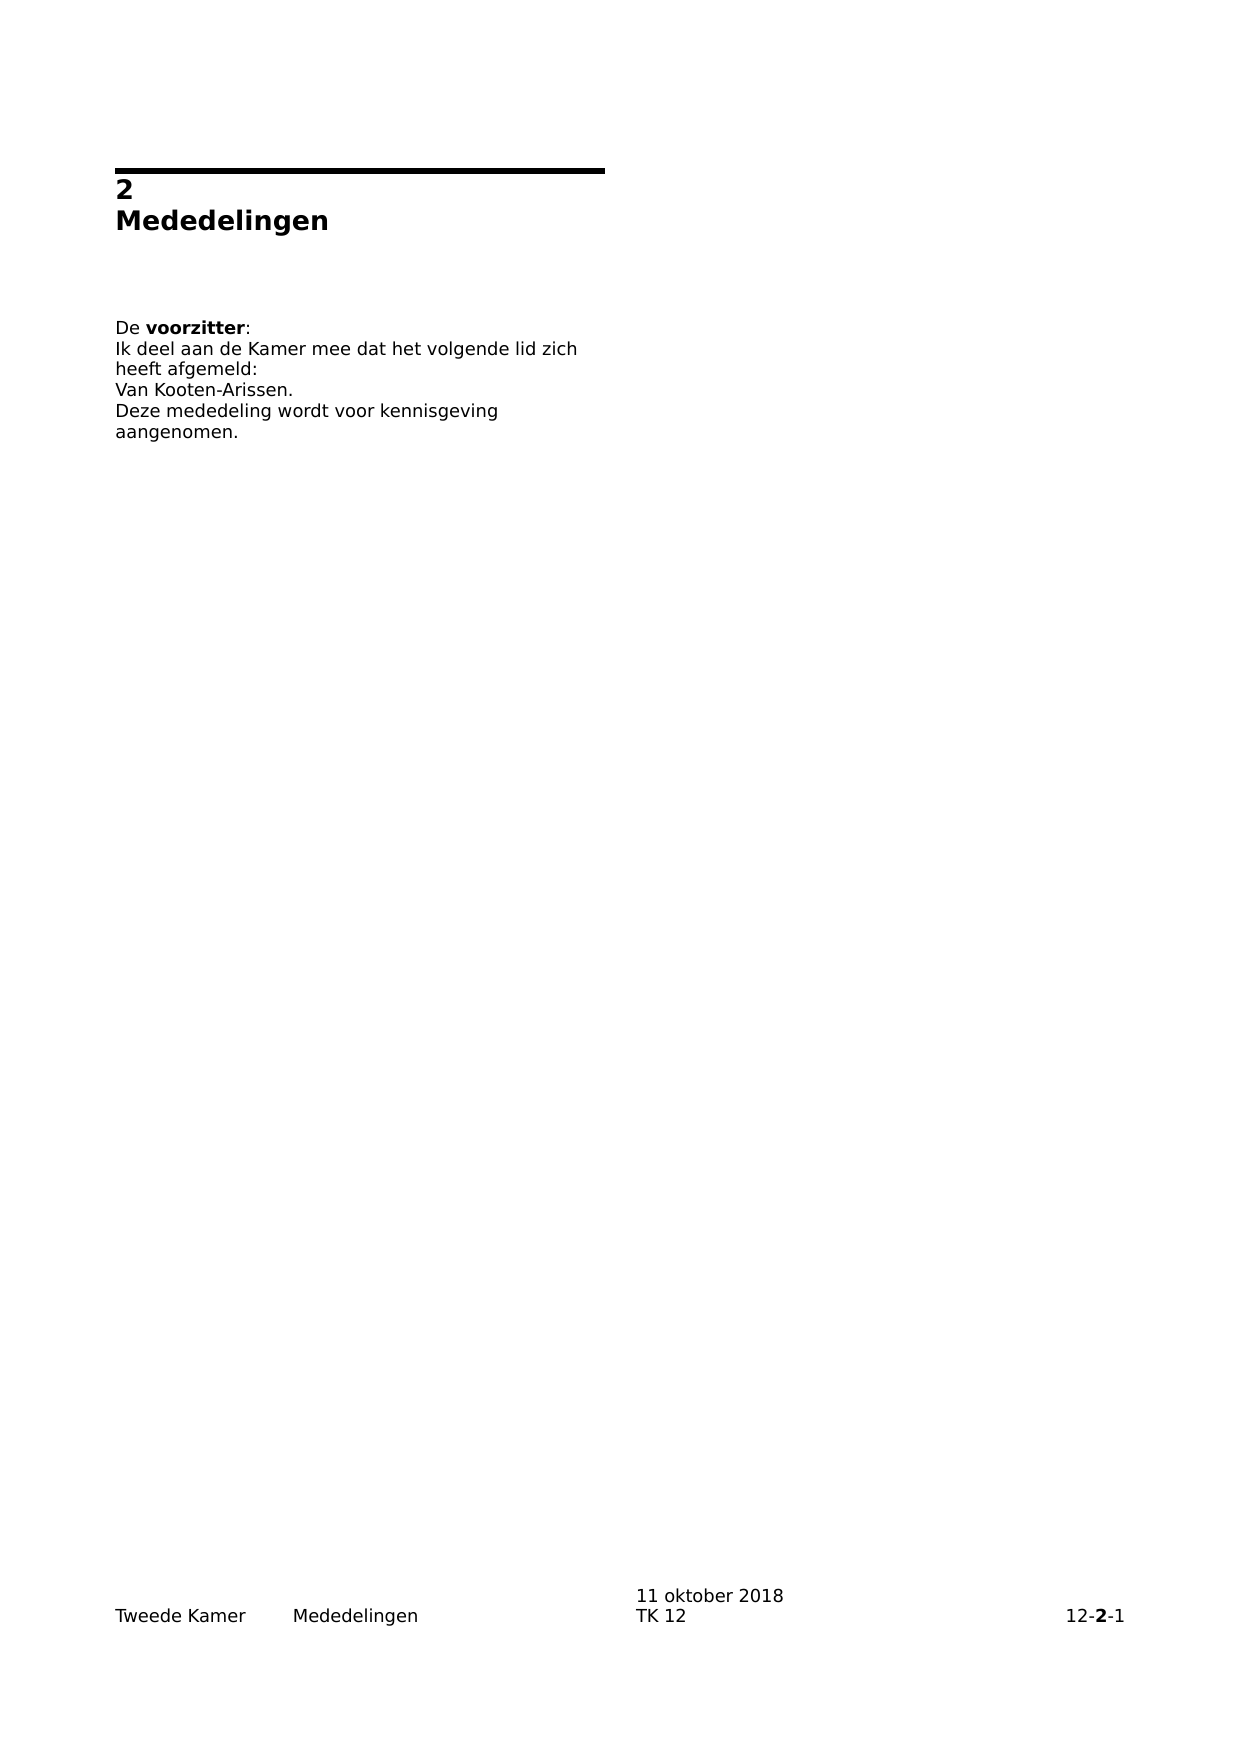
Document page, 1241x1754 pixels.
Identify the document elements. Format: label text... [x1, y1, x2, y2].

text De voorzitter: [115, 318, 605, 338]
text Van Kooten-Arissen. [115, 380, 605, 401]
title 2 Mededelingen [115, 174, 605, 237]
text Deze mededeling wordt voor kennisgeving aangenomen. [115, 401, 605, 442]
text Ik deel aan de Kamer mee dat het volgende lid zich heeft afgemeld: [115, 338, 605, 380]
